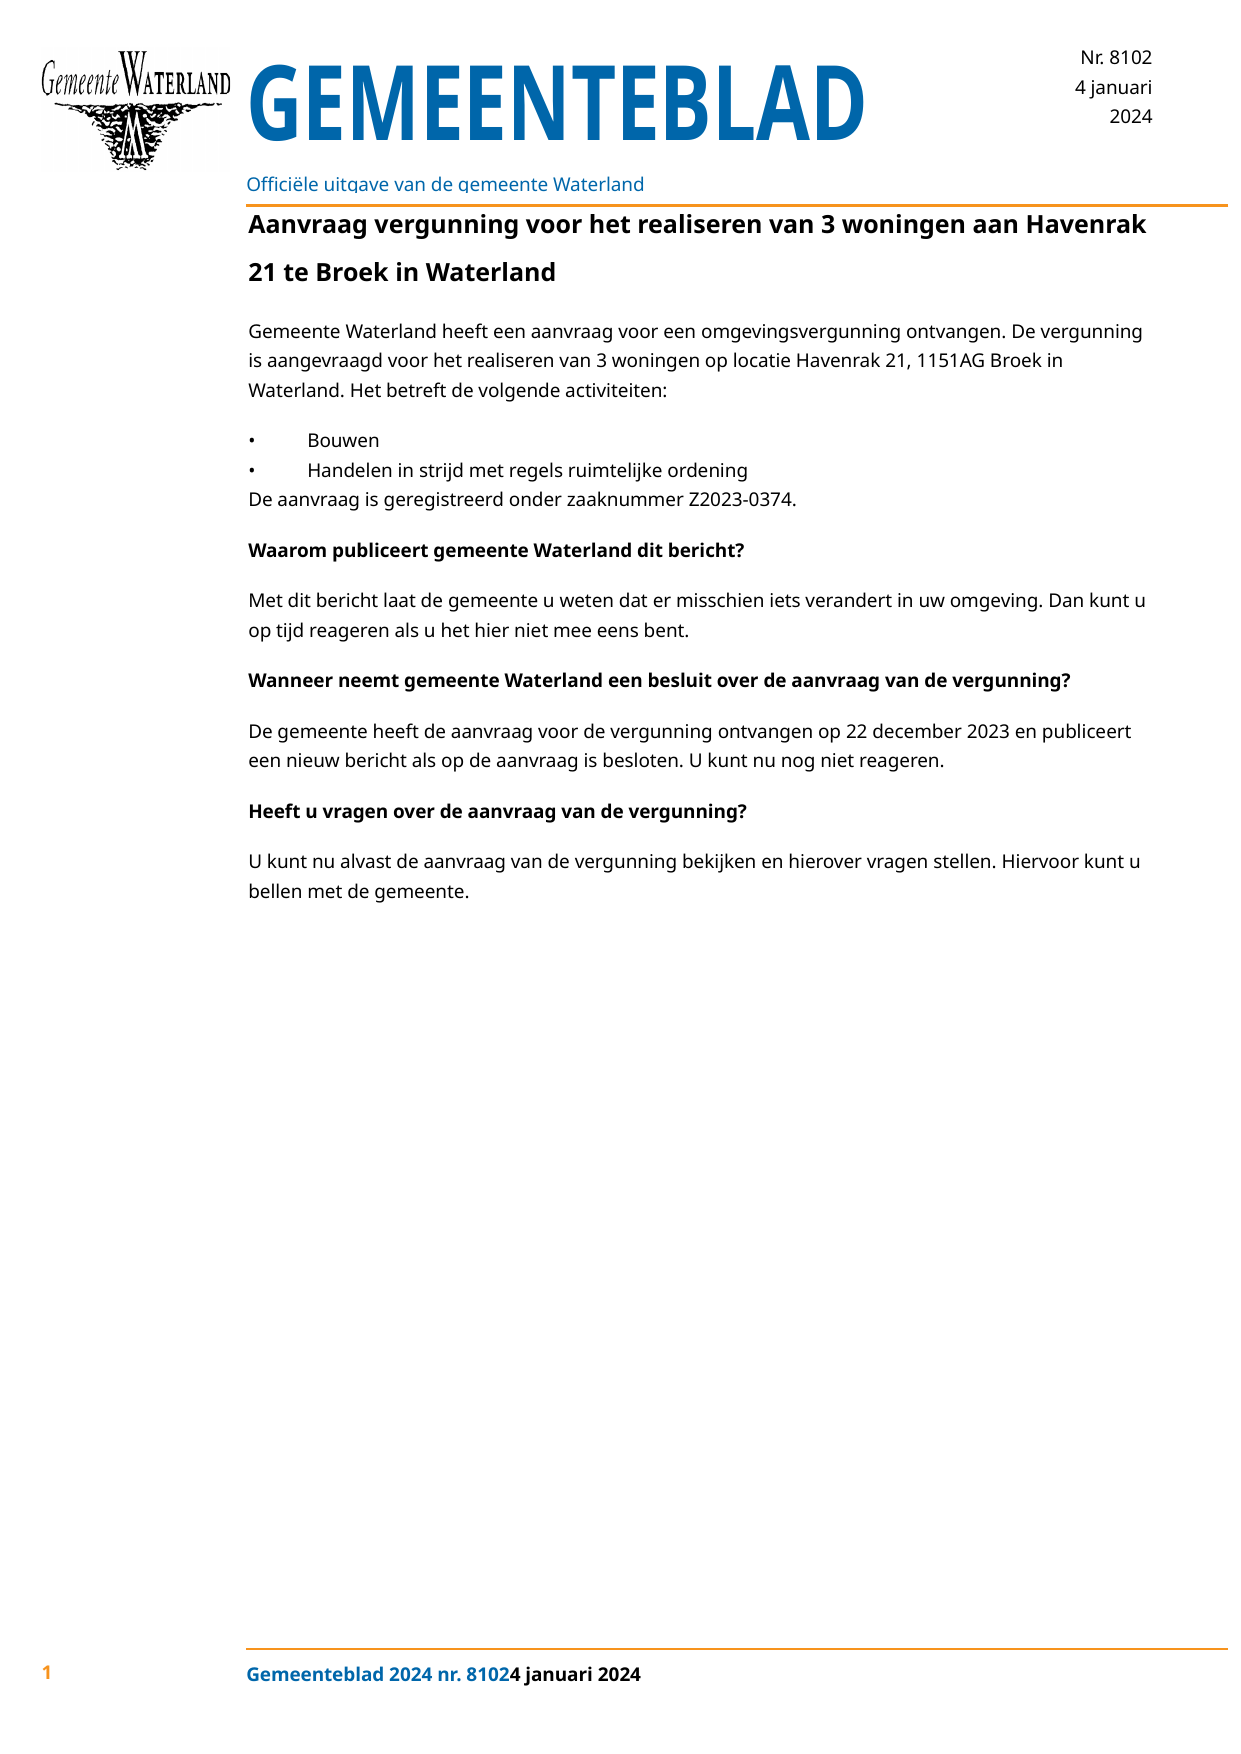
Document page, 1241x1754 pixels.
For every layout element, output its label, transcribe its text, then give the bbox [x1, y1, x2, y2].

text Wanneer neemt gemeente Waterland een besluit over de aanvraag van de vergunning? [248, 667, 1152, 693]
text Heeft u vragen over de aanvraag van de vergunning? [248, 798, 1152, 824]
text Met dit bericht laat de gemeente u weten dat er misschien iets verandert in uw omgeving. Dan kunt u op tijd reageren als u het hier niet mee eens bent. [248, 587, 1152, 643]
list Bouwen [248, 427, 1152, 453]
text U kunt nu alvast de aanvraag van de vergunning bekijken en hierover vragen stellen. Hiervoor kunt u bellen met de gemeente. [248, 848, 1152, 904]
text Gemeente Waterland heeft een aanvraag voor een omgevingsvergunning ontvangen. De vergunning is aangevraagd voor het realiseren van 3 woningen op locatie Havenrak 21, 1151AG Broek in Waterland. Het betreft de volgende activiteiten: [248, 318, 1152, 403]
text Waarom publiceert gemeente Waterland dit bericht? [248, 537, 1152, 563]
text De aanvraag is geregistreerd onder zaaknummer Z2023-0374. [248, 487, 1152, 512]
text De gemeente heeft de aanvraag voor de vergunning ontvangen op 22 december 2023 en publiceert een nieuw bericht als op de aanvraag is besloten. U kunt nu nog niet reageren. [248, 718, 1152, 773]
list Handelen in strijd met regels ruimtelijke ordening [248, 457, 1152, 483]
text Aanvraag vergunning voor het realiseren van 3 woningen aan Havenrak 21 te Broek in Waterland [248, 207, 1152, 288]
picture [41, 47, 231, 172]
